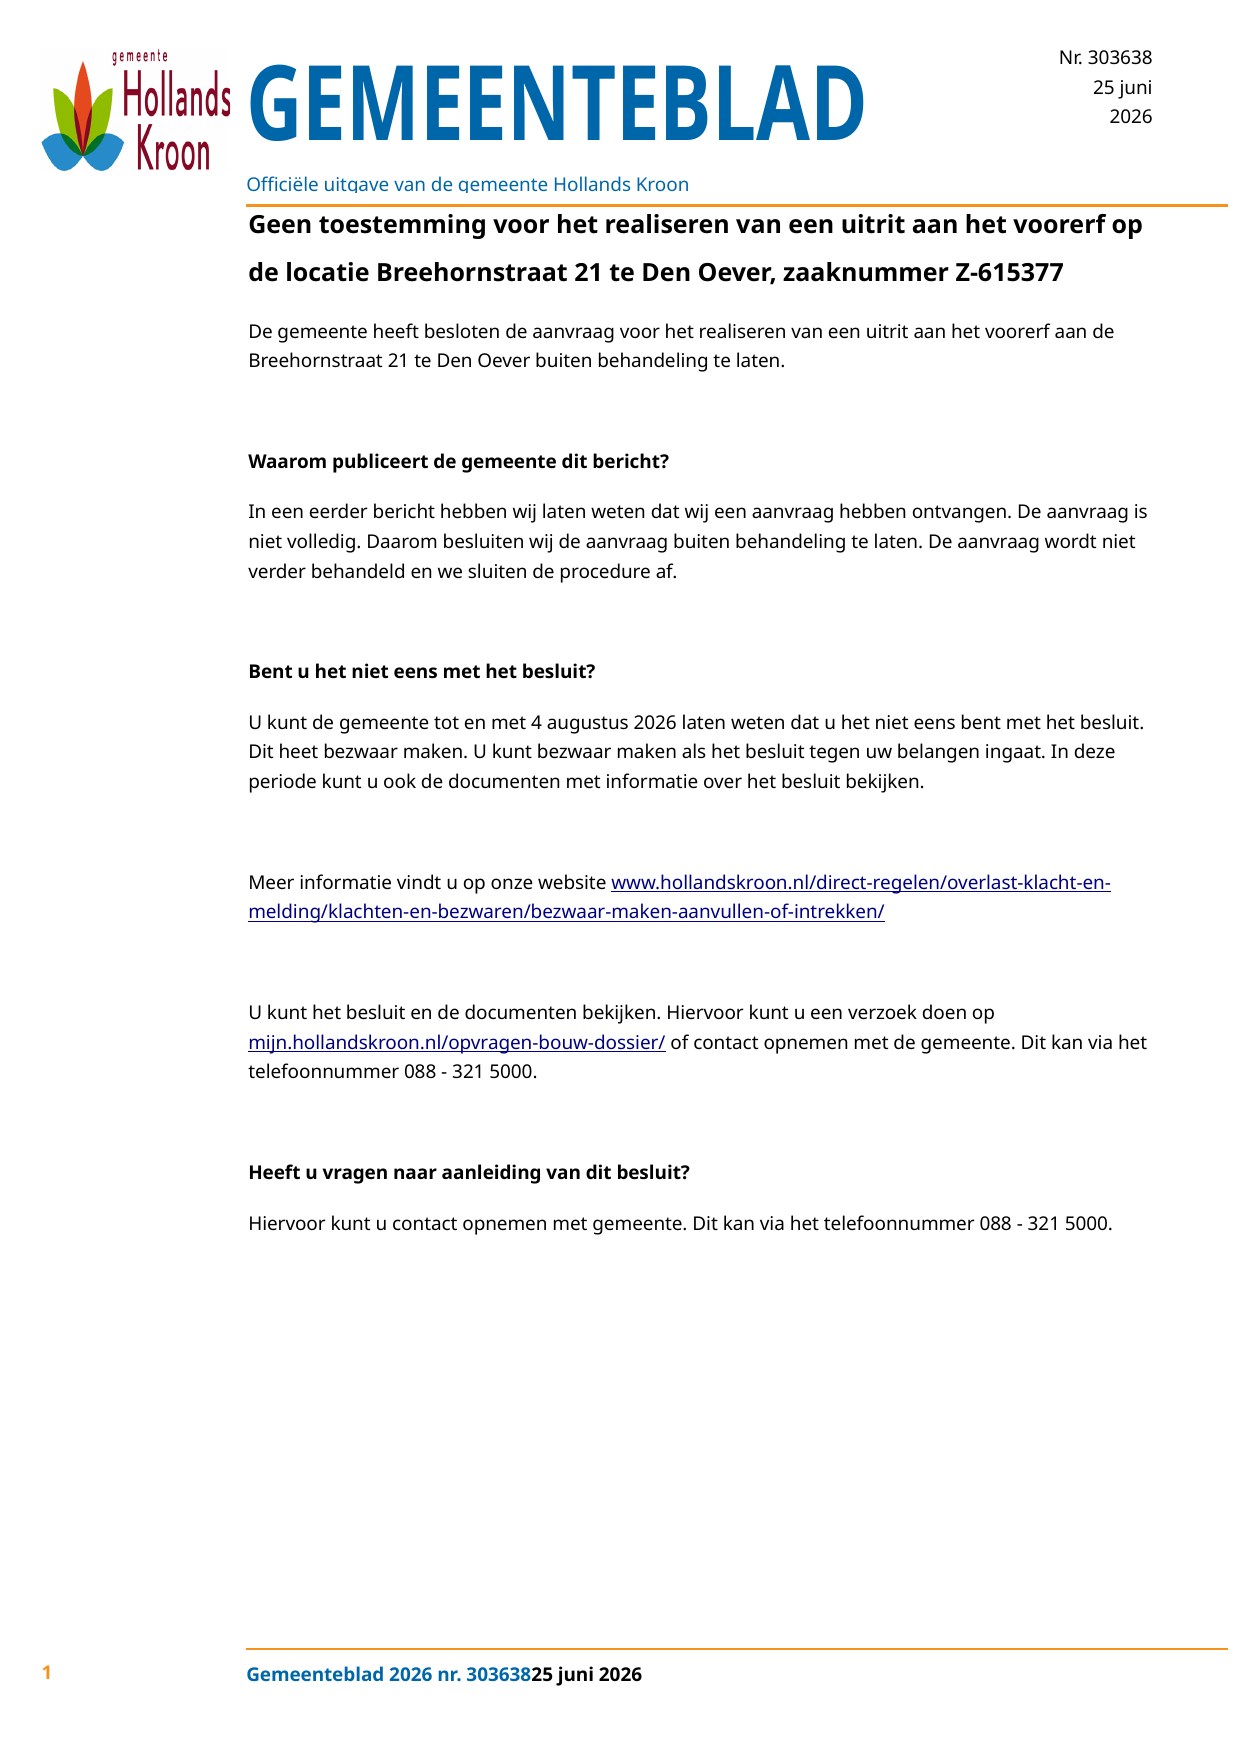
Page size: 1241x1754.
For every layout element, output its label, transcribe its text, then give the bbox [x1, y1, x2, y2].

text Bent u het niet eens met het besluit? [248, 659, 1152, 684]
text Meer informatie vindt u op onze website www.hollandskroon.nl/direct-regelen/overlast-klacht-en-melding/klachten-en-bezwaren/bezwaar-maken-aanvullen-of-intrekken/ [248, 869, 1152, 924]
picture [41, 47, 231, 172]
text U kunt het besluit en de documenten bekijken. Hiervoor kunt u een verzoek doen op mijn.hollandskroon.nl/opvragen-bouw-dossier/ of contact opnemen met de gemeente. Dit kan via het telefoonnummer 088 - 321 5000. [248, 999, 1152, 1084]
text In een eerder bericht hebben wij laten weten dat wij een aanvraag hebben ontvangen. De aanvraag is niet volledig. Daarom besluiten wij de aanvraag buiten behandeling te laten. De aanvraag wordt niet verder behandeld en we sluiten de procedure af. [248, 499, 1152, 584]
text De gemeente heeft besloten de aanvraag voor het realiseren van een uitrit aan het voorerf aan de Breehornstraat 21 te Den Oever buiten behandeling te laten. [248, 318, 1152, 373]
text U kunt de gemeente tot en met 4 augustus 2026 laten weten dat u het niet eens bent met het besluit. Dit heet bezwaar maken. U kunt bezwaar maken als het besluit tegen uw belangen ingaat. In deze periode kunt u ook de documenten met informatie over het besluit bekijken. [248, 709, 1152, 794]
text Geen toestemming voor het realiseren van een uitrit aan het voorerf op de locatie Breehornstraat 21 te Den Oever, zaaknummer Z-615377 [248, 207, 1152, 288]
text Heeft u vragen naar aanleiding van dit besluit? [248, 1159, 1152, 1185]
text Waarom publiceert de gemeente dit bericht? [248, 448, 1152, 474]
text Hiervoor kunt u contact opnemen met gemeente. Dit kan via het telefoonnummer 088 - 321 5000. [248, 1210, 1152, 1236]
